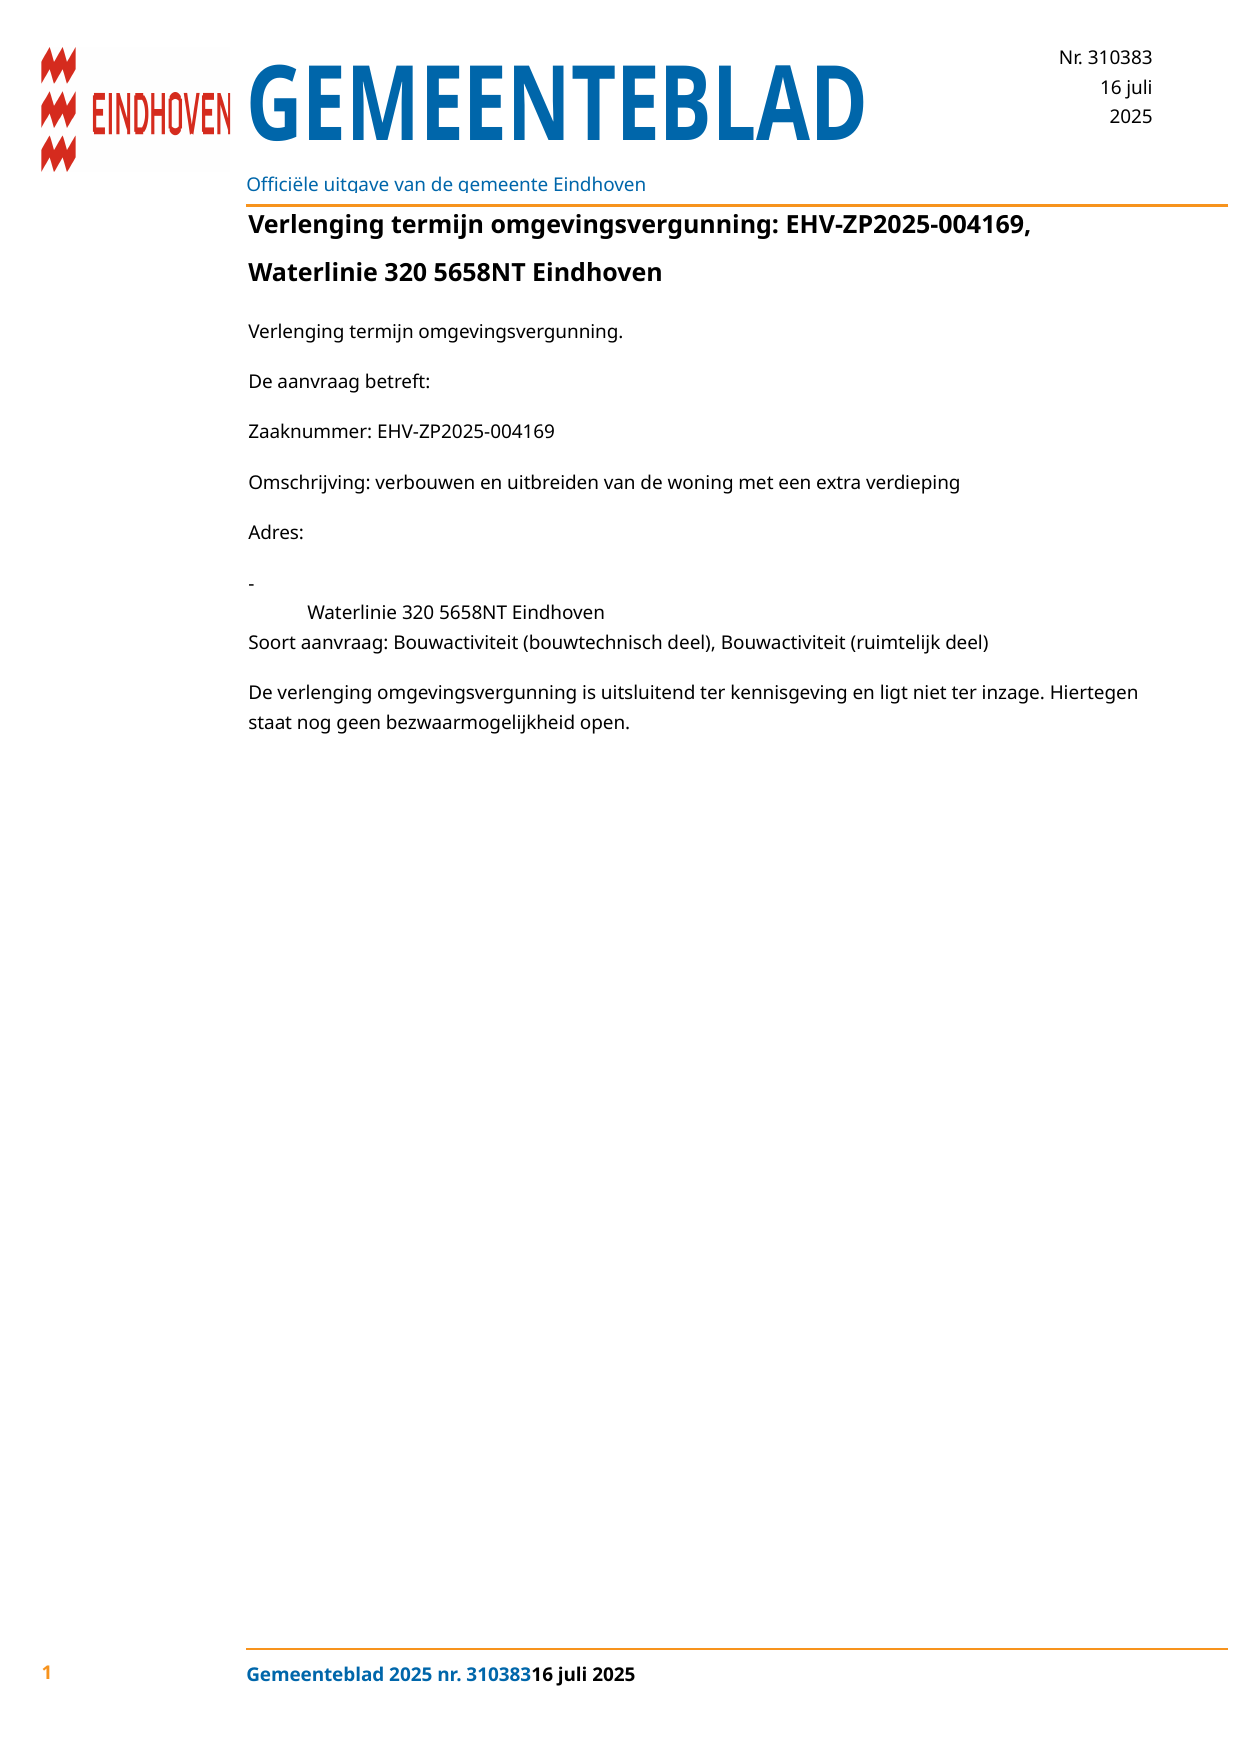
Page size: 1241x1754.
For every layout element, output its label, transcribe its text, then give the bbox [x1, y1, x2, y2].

text Omschrijving: verbouwen en uitbreiden van de woning met een extra verdieping [248, 469, 1152, 495]
text De aanvraag betreft: [248, 368, 1152, 394]
list Waterlinie 320 5658NT Eindhoven [248, 599, 1152, 625]
text Verlenging termijn omgevingsvergunning: EHV-ZP2025-004169, Waterlinie 320 5658NT Eindhoven [248, 207, 1152, 288]
picture [41, 47, 231, 172]
text Zaaknummer: EHV-ZP2025-004169 [248, 419, 1152, 444]
text De verlenging omgevingsvergunning is uitsluitend ter kennisgeving en ligt niet ter inzage. Hiertegen staat nog geen bezwaarmogelijkheid open. [248, 679, 1152, 735]
text Verlenging termijn omgevingsvergunning. [248, 318, 1152, 344]
text Adres: [248, 519, 1152, 545]
text Soort aanvraag: Bouwactiviteit (bouwtechnisch deel), Bouwactiviteit (ruimtelijk deel) [248, 629, 1152, 655]
